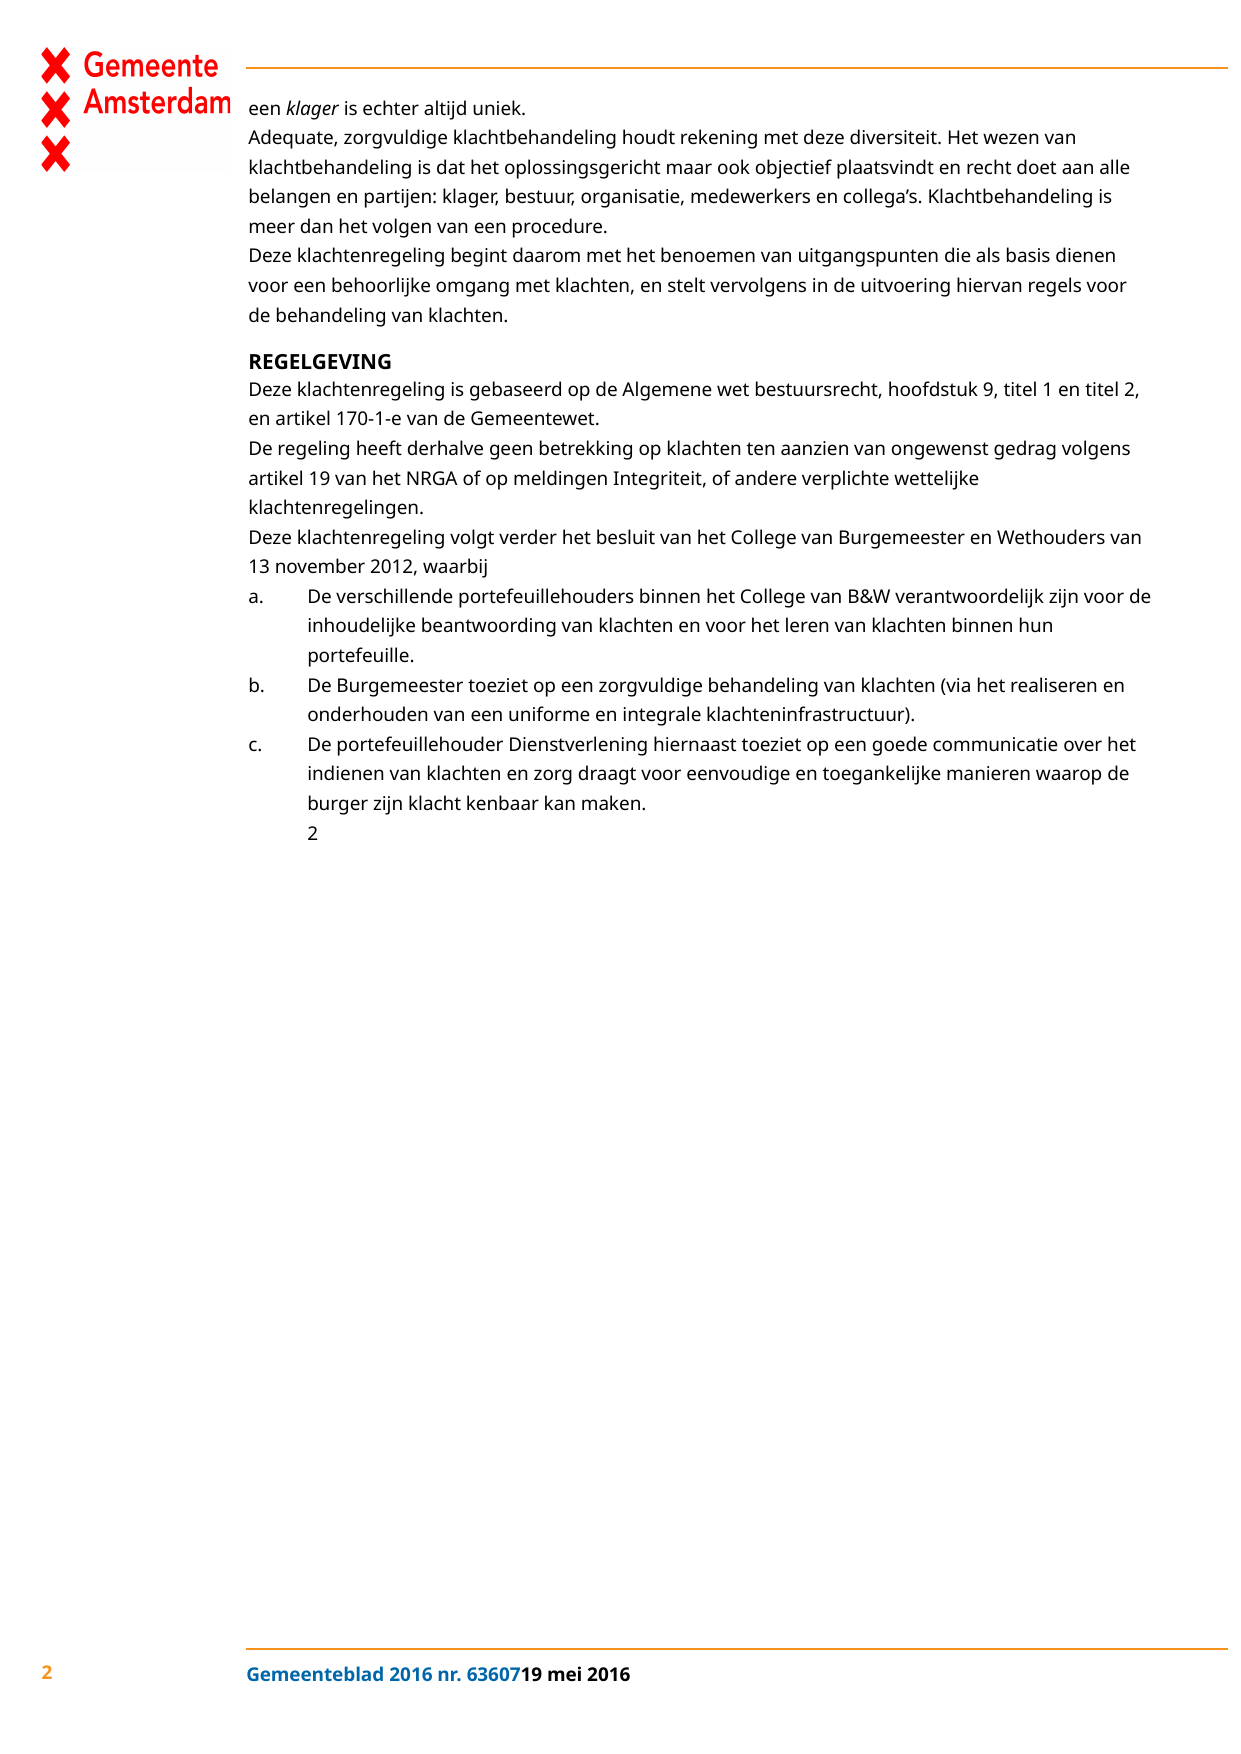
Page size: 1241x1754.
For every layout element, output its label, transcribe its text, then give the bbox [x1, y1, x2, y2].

list De Burgemeester toeziet op een zorgvuldige behandeling van klachten (via het realiseren en onderhouden van een uniforme en integrale klachteninfrastructuur). [248, 672, 1152, 727]
text Deze klachtenregeling begint daarom met het benoemen van uitgangspunten die als basis dienen voor een behoorlijke omgang met klachten, en stelt vervolgens in de uitvoering hiervan regels voor de behandeling van klachten. [248, 243, 1152, 328]
list De verschillende portefeuillehouders binnen het College van B&W verantwoordelijk zijn voor de inhoudelijke beantwoording van klachten en voor het leren van klachten binnen hun portefeuille. [248, 583, 1152, 668]
list De portefeuillehouder Dienstverlening hiernaast toeziet op een goede communicatie over het indienen van klachten en zorg draagt voor eenvoudige en toegankelijke manieren waarop de burger zijn klacht kenbaar kan maken. [248, 731, 1152, 816]
text REGELGEVING [248, 347, 1152, 376]
list 2 [248, 820, 1152, 845]
text 13 november 2012, waarbij [248, 553, 1152, 579]
text Deze klachtenregeling volgt verder het besluit van het College van Burgemeester en Wethouders van [248, 524, 1152, 549]
text een klager is echter altijd uniek. [248, 95, 1152, 121]
text De regeling heeft derhalve geen betrekking op klachten ten aanzien van ongewenst gedrag volgens artikel 19 van het NRGA of op meldingen Integriteit, of andere verplichte wettelijke klachtenregelingen. [248, 435, 1152, 520]
text Adequate, zorgvuldige klachtbehandeling houdt rekening met deze diversiteit. Het wezen van klachtbehandeling is dat het oplossingsgericht maar ook objectief plaatsvindt en recht doet aan alle belangen en partijen: klager, bestuur, organisatie, medewerkers en collega’s. Klachtbehandeling is meer dan het volgen van een procedure. [248, 124, 1152, 239]
picture [41, 47, 231, 172]
text Deze klachtenregeling is gebaseerd op de Algemene wet bestuursrecht, hoofdstuk 9, titel 1 en titel 2, en artikel 170-1-e van de Gemeentewet. [248, 376, 1152, 431]
